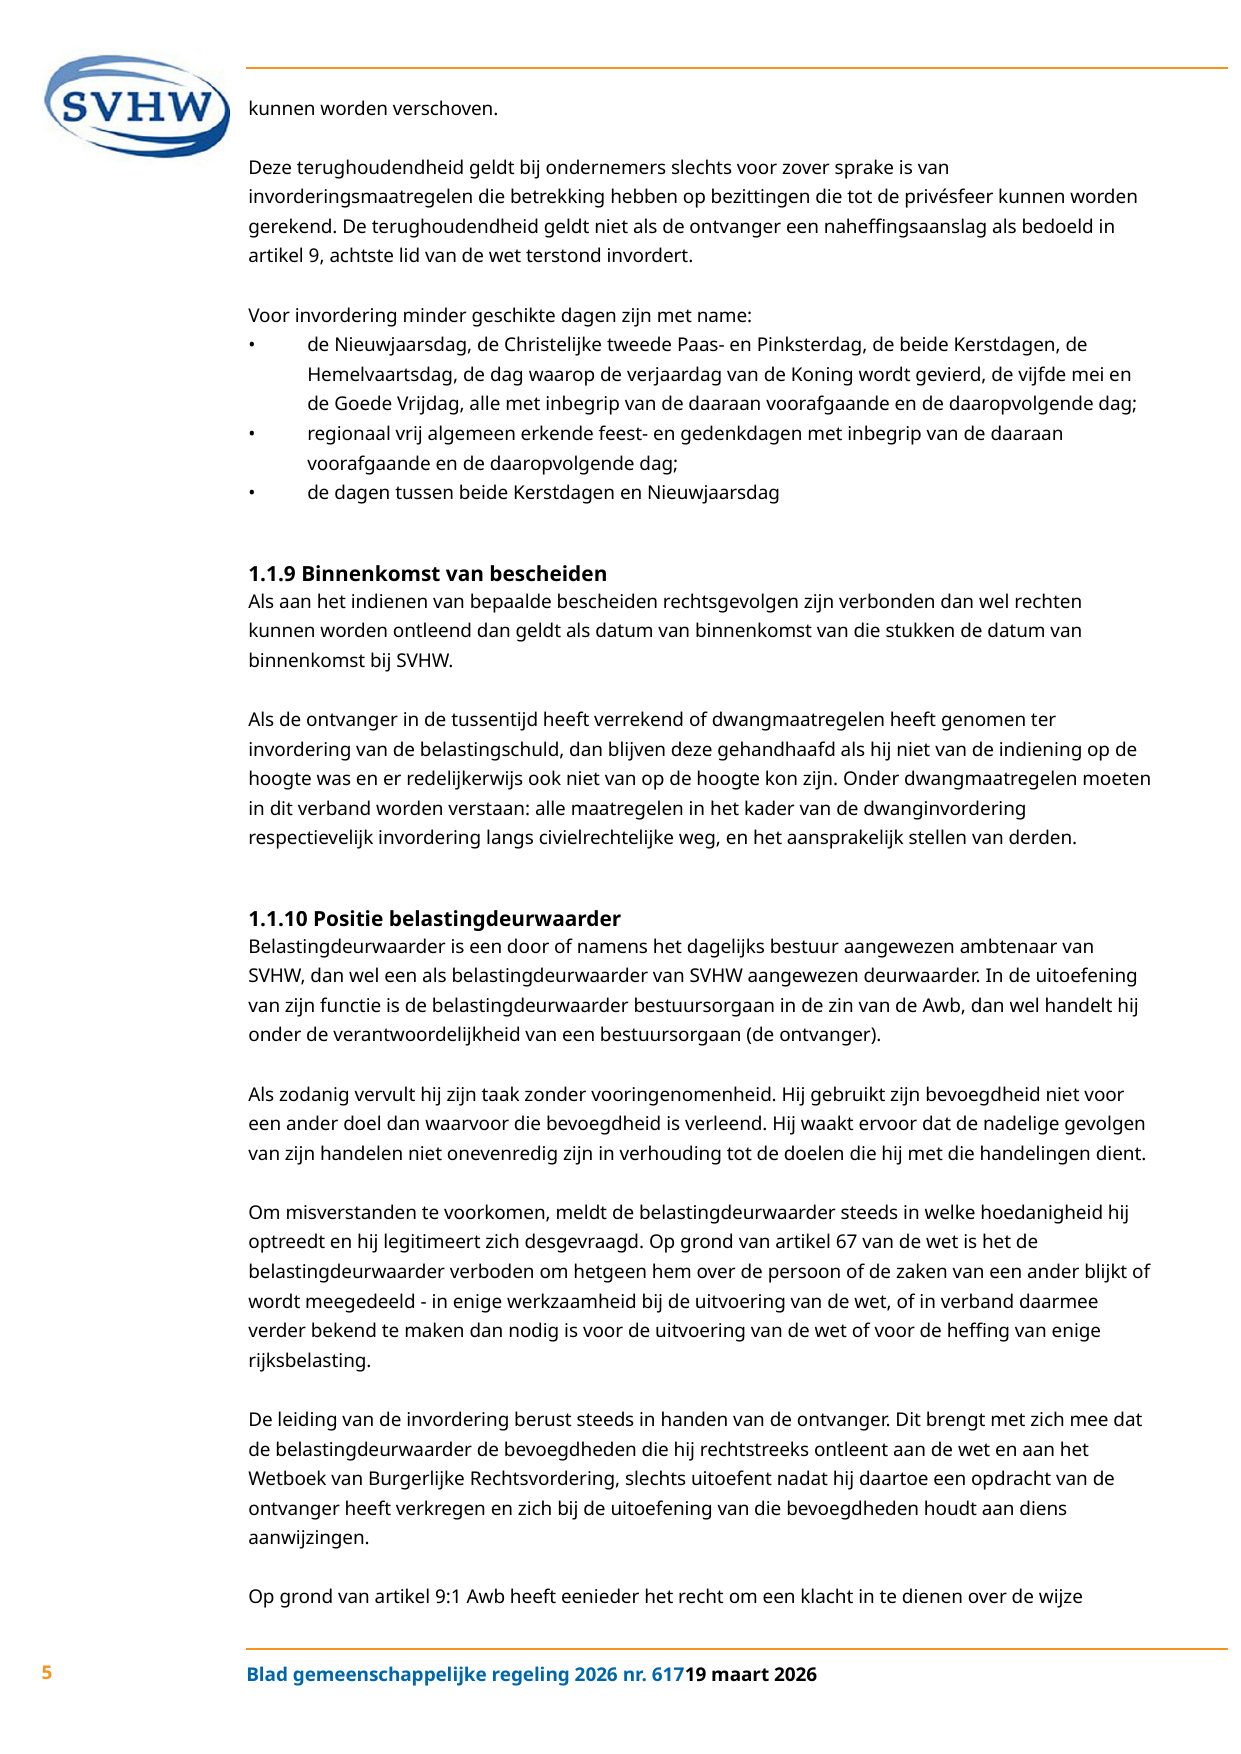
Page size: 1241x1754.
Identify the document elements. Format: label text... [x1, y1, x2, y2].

text Op grond van artikel 9:1 Awb heeft eenieder het recht om een klacht in te dienen over de wijze [248, 1584, 1152, 1609]
text 1.1.10 Positie belastingdeurwaarder [248, 904, 1152, 933]
text De leiding van de invordering berust steeds in handen van de ontvanger. Dit brengt met zich mee dat de belastingdeurwaarder de bevoegdheden die hij rechtstreeks ontleent aan de wet en aan het Wetboek van Burgerlijke Rechtsvordering, slechts uitoefent nadat hij daartoe een opdracht van de ontvanger heeft verkregen en zich bij de uitoefening van die bevoegdheden houdt aan diens aanwijzingen. [248, 1406, 1152, 1550]
list regionaal vrij algemeen erkende feest- en gedenkdagen met inbegrip van de daaraan voorafgaande en de daaropvolgende dag; [248, 420, 1152, 476]
text Deze terughoudendheid geldt bij ondernemers slechts voor zover sprake is van invorderingsmaatregelen die betrekking hebben op bezittingen die tot de privésfeer kunnen worden gerekend. De terughoudendheid geldt niet als de ontvanger een naheffingsaanslag als bedoeld in artikel 9, achtste lid van de wet terstond invordert. [248, 154, 1152, 268]
text 1.1.9 Binnenkomst van bescheiden [248, 559, 1152, 588]
list de dagen tussen beide Kerstdagen en Nieuwjaarsdag [248, 479, 1152, 505]
text kunnen worden verschoven. [248, 95, 1152, 121]
text Als zodanig vervult hij zijn taak zonder vooringenomenheid. Hij gebruikt zijn bevoegdheid niet voor een ander doel dan waarvoor die bevoegdheid is verleend. Hij waakt ervoor dat de nadelige gevolgen van zijn handelen niet onevenredig zijn in verhouding tot de doelen die hij met die handelingen dient. [248, 1081, 1152, 1166]
text Om misverstanden te voorkomen, meldt de belastingdeurwaarder steeds in welke hoedanigheid hij optreedt en hij legitimeert zich desgevraagd. Op grond van artikel 67 van de wet is het de belastingdeurwaarder verboden om hetgeen hem over de persoon of de zaken van een ander blijkt of wordt meegedeeld - in enige werkzaamheid bij de uitvoering van de wet, of in verband daarmee verder bekend te maken dan nodig is voor de uitvoering van de wet of voor de heffing van enige rijksbelasting. [248, 1199, 1152, 1373]
text Als aan het indienen van bepaalde bescheiden rechtsgevolgen zijn verbonden dan wel rechten kunnen worden ontleend dan geldt als datum van binnenkomst van die stukken de datum van binnenkomst bij SVHW. [248, 588, 1152, 673]
picture [41, 47, 231, 172]
text Voor invordering minder geschikte dagen zijn met name: [248, 302, 1152, 328]
text Belastingdeurwaarder is een door of namens het dagelijks bestuur aangewezen ambtenaar van SVHW, dan wel een als belastingdeurwaarder van SVHW aangewezen deurwaarder. In de uitoefening van zijn functie is de belastingdeurwaarder bestuursorgaan in de zin van de Awb, dan wel handelt hij onder de verantwoordelijkheid van een bestuursorgaan (de ontvanger). [248, 933, 1152, 1047]
text Als de ontvanger in de tussentijd heeft verrekend of dwangmaatregelen heeft genomen ter invordering van de belastingschuld, dan blijven deze gehandhaafd als hij niet van de indiening op de hoogte was en er redelijkerwijs ook niet van op de hoogte kon zijn. Onder dwangmaatregelen moeten in dit verband worden verstaan: alle maatregelen in het kader van de dwanginvordering respectievelijk invordering langs civielrechtelijke weg, en het aansprakelijk stellen van derden. [248, 706, 1152, 850]
list de Nieuwjaarsdag, de Christelijke tweede Paas- en Pinksterdag, de beide Kerstdagen, de Hemelvaartsdag, de dag waarop de verjaardag van de Koning wordt gevierd, de vijfde mei en de Goede Vrijdag, alle met inbegrip van de daaraan voorafgaande en de daaropvolgende dag; [248, 331, 1152, 416]
